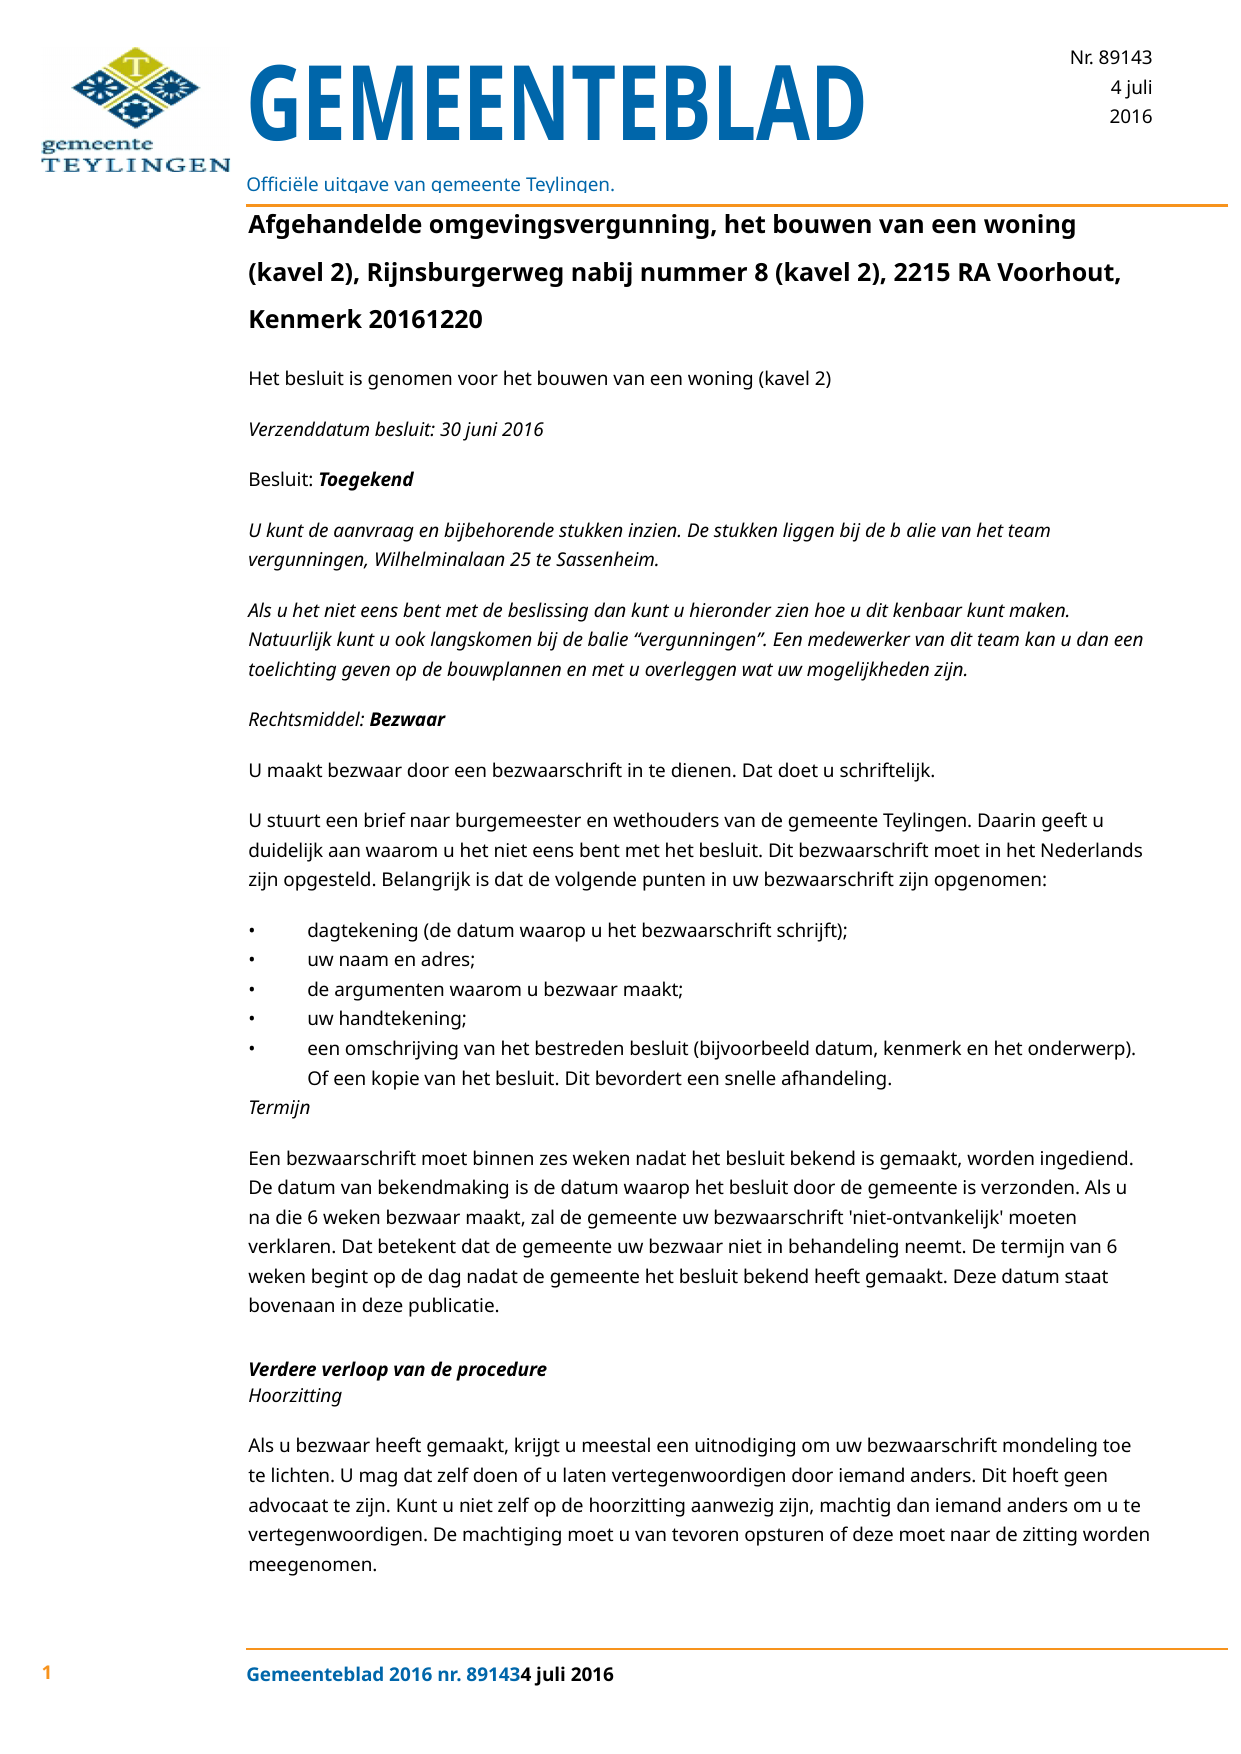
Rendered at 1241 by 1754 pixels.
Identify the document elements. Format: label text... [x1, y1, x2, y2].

text U maakt bezwaar door een bezwaarschrift in te dienen. Dat doet u schriftelijk. [248, 757, 1152, 782]
list uw naam en adres; [248, 946, 1152, 972]
text U kunt de aanvraag en bijbehorende stukken inzien. De stukken liggen bij de b alie van het team vergunningen, Wilhelminalaan 25 te Sassenheim. [248, 517, 1152, 572]
text Afgehandelde omgevingsvergunning, het bouwen van een woning (kavel 2), Rijnsburgerweg nabij nummer 8 (kavel 2), 2215 RA Voorhout, Kenmerk 20161220 [248, 207, 1152, 336]
list een omschrijving van het bestreden besluit (bijvoorbeeld datum, kenmerk en het onderwerp). Of een kopie van het besluit. Dit bevordert een snelle afhandeling. [248, 1035, 1152, 1090]
text Rechtsmiddel: Bezwaar [248, 706, 1152, 732]
text Termijn [248, 1094, 1152, 1120]
text Een bezwaarschrift moet binnen zes weken nadat het besluit bekend is gemaakt, worden ingediend. De datum van bekendmaking is de datum waarop het besluit door de gemeente is verzonden. Als u na die 6 weken bezwaar maakt, zal de gemeente uw bezwaarschrift 'niet-ontvankelijk' moeten verklaren. Dat betekent dat de gemeente uw bezwaar niet in behandeling neemt. De termijn van 6 weken begint op de dag nadat de gemeente het besluit bekend heeft gemaakt. Deze datum staat bovenaan in deze publicatie. [248, 1145, 1152, 1318]
text U stuurt een brief naar burgemeester en wethouders van de gemeente Teylingen. Daarin geeft u duidelijk aan waarom u het niet eens bent met het besluit. Dit bezwaarschrift moet in het Nederlands zijn opgesteld. Belangrijk is dat de volgende punten in uw bezwaarschrift zijn opgenomen: [248, 807, 1152, 892]
text Als u bezwaar heeft gemaakt, krijgt u meestal een uitnodiging om uw bezwaarschrift mondeling toe te lichten. U mag dat zelf doen of u laten vertegenwoordigen door iemand anders. Dit hoeft geen advocaat te zijn. Kunt u niet zelf op de hoorzitting aanwezig zijn, machtig dan iemand anders om u te vertegenwoordigen. De machtiging moet u van tevoren opsturen of deze moet naar de zitting worden meegenomen. [248, 1433, 1152, 1577]
picture [41, 47, 231, 172]
text Verzenddatum besluit: 30 juni 2016 [248, 416, 1152, 442]
list uw handtekening; [248, 1006, 1152, 1031]
list de argumenten waarom u bezwaar maakt; [248, 976, 1152, 1002]
text Het besluit is genomen voor het bouwen van een woning (kavel 2) [248, 366, 1152, 391]
text Verdere verloop van de procedure [248, 1357, 1152, 1382]
text Besluit: Toegekend [248, 466, 1152, 492]
list dagtekening (de datum waarop u het bezwaarschrift schrijft); [248, 917, 1152, 942]
text Hoorzitting [248, 1382, 1152, 1408]
text Als u het niet eens bent met de beslissing dan kunt u hieronder zien hoe u dit kenbaar kunt maken. Natuurlijk kunt u ook langskomen bij de balie “vergunningen”. Een medewerker van dit team kan u dan een toelichting geven op de bouwplannen en met u overleggen wat uw mogelijkheden zijn. [248, 597, 1152, 682]
